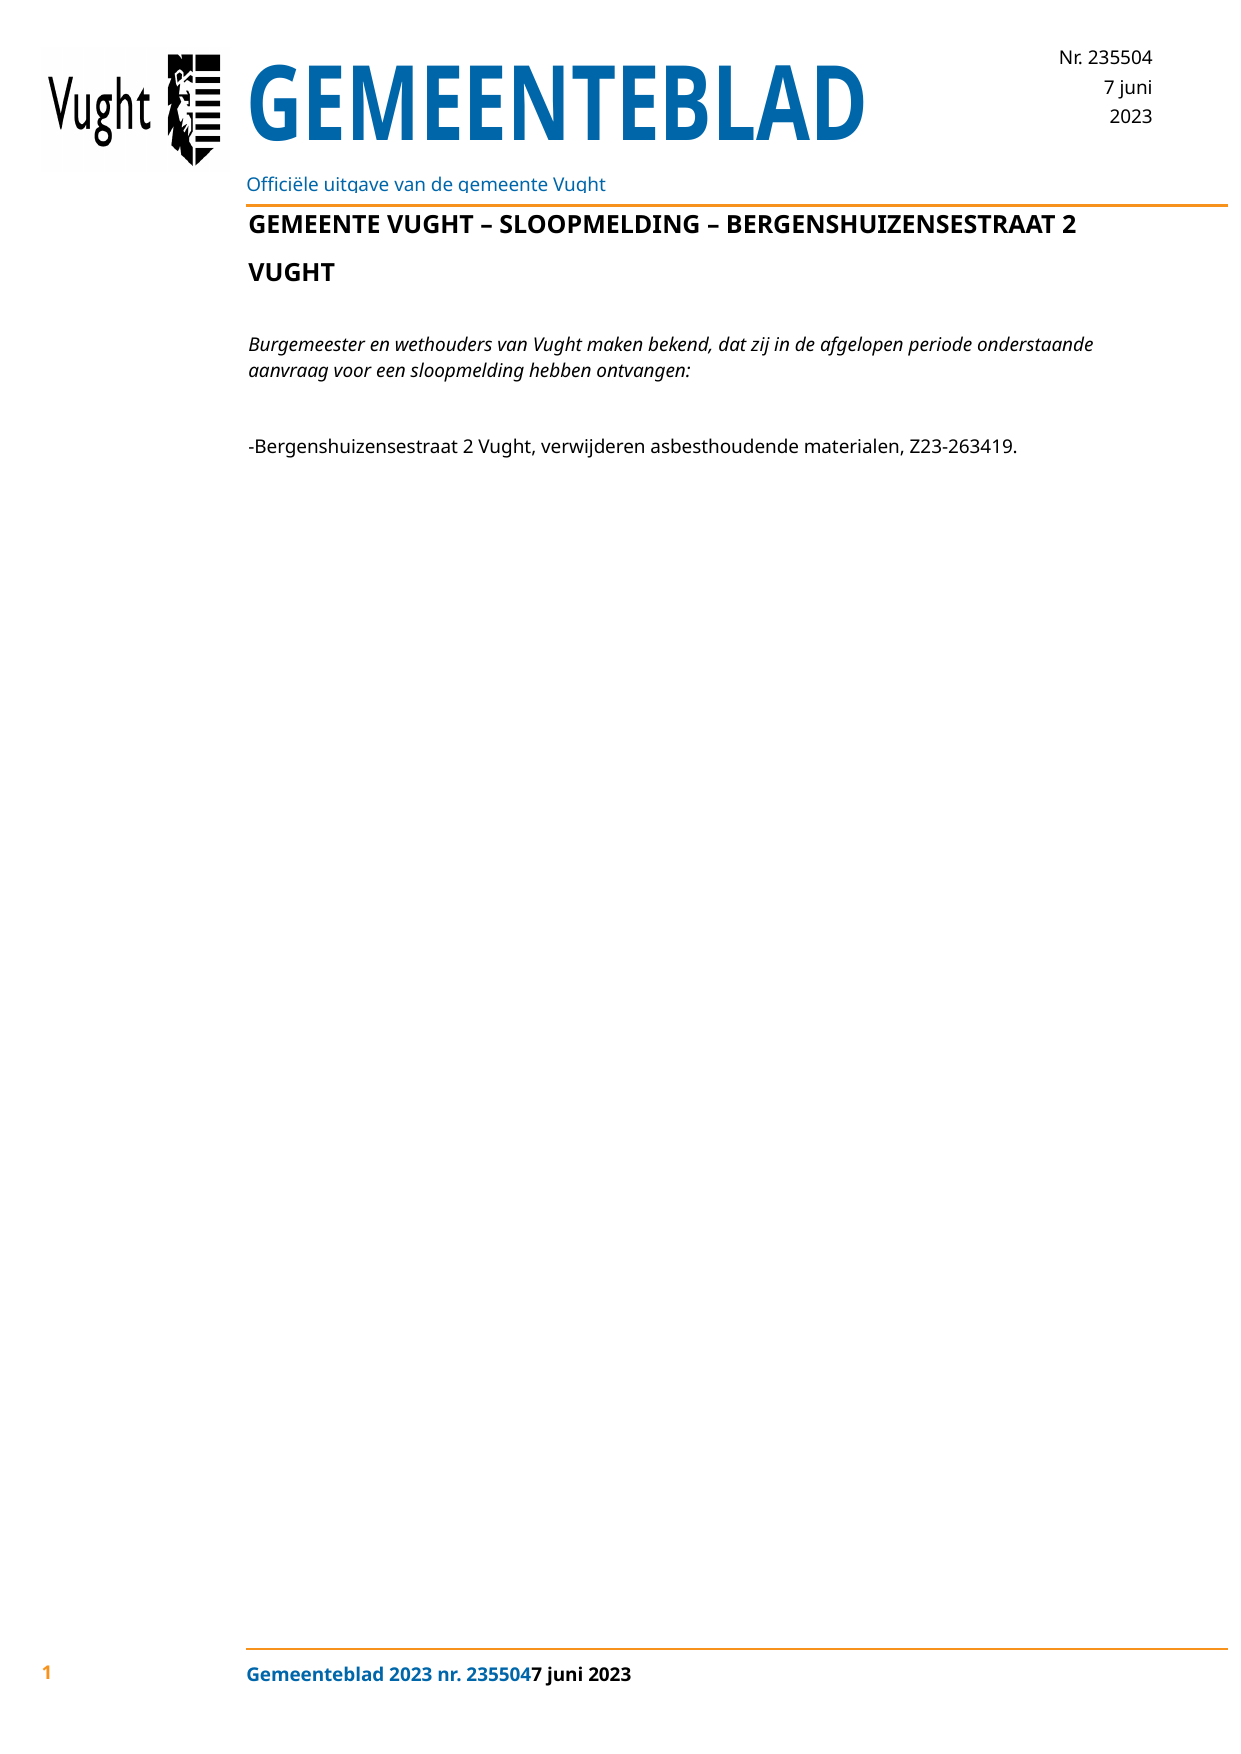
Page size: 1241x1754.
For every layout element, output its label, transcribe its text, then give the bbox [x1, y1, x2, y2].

text -Bergenshuizensestraat 2 Vught, verwijderen asbesthoudende materialen, Z23-263419. [248, 433, 1152, 459]
text GEMEENTE VUGHT – SLOOPMELDING – BERGENSHUIZENSESTRAAT 2 VUGHT [248, 207, 1152, 288]
text Burgemeester en wethouders van Vught maken bekend, dat zij in de afgelopen periode onderstaande aanvraag voor een sloopmelding hebben ontvangen: [248, 331, 1152, 383]
picture [41, 47, 231, 172]
